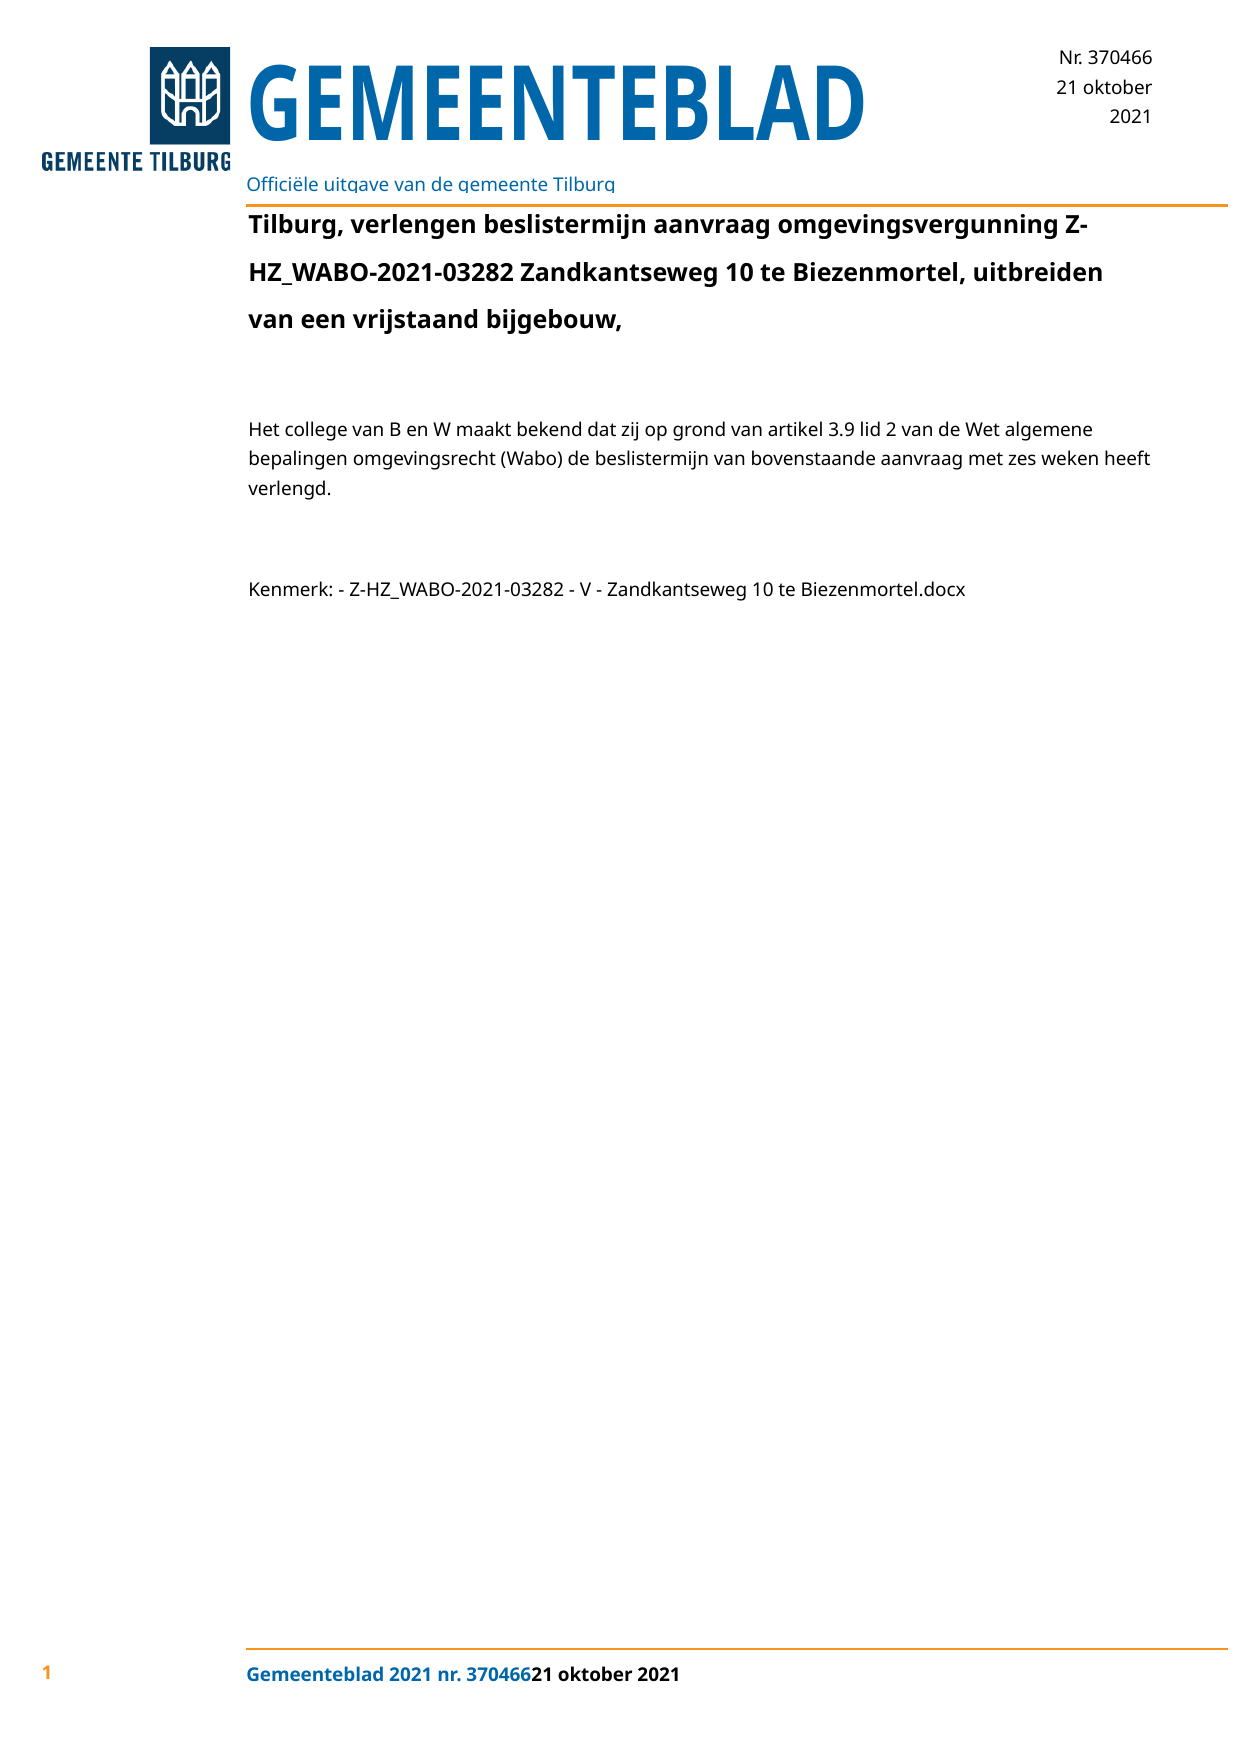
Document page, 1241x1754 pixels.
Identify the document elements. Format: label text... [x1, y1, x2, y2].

picture [41, 47, 231, 172]
text Tilburg, verlengen beslistermijn aanvraag omgevingsvergunning Z-HZ_WABO-2021-03282 Zandkantseweg 10 te Biezenmortel, uitbreiden van een vrijstaand bijgebouw, [248, 207, 1152, 336]
text Het college van B en W maakt bekend dat zij op grond van artikel 3.9 lid 2 van de Wet algemene bepalingen omgevingsrecht (Wabo) de beslistermijn van bovenstaande aanvraag met zes weken heeft verlengd. [248, 416, 1152, 501]
text Kenmerk: - Z-HZ_WABO-2021-03282 - V - Zandkantseweg 10 te Biezenmortel.docx [248, 576, 1152, 602]
